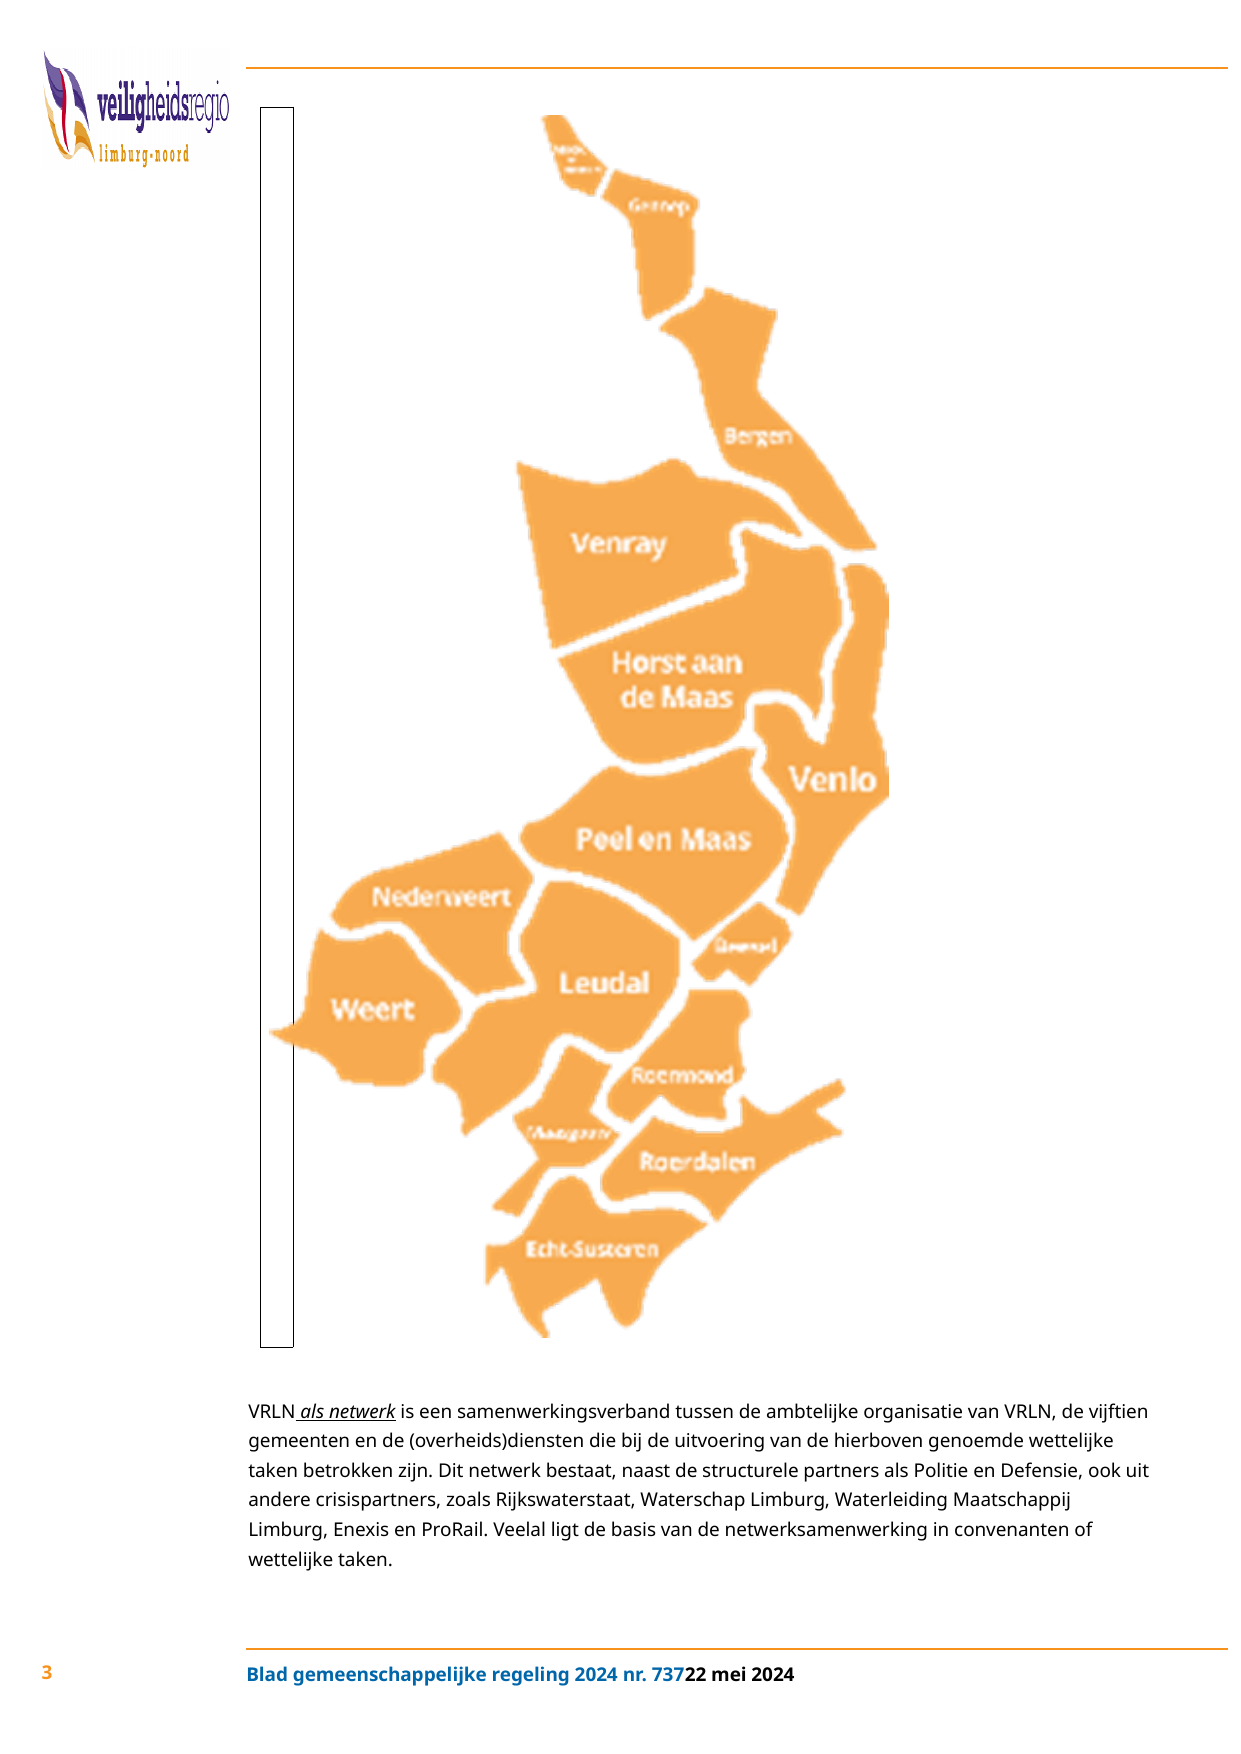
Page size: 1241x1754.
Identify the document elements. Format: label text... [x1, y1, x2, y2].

text VRLN als netwerk is een samenwerkingsverband tussen de ambtelijke organisatie van VRLN, de vijftien gemeenten en de (overheids)diensten die bij de uitvoering van de hierboven genoemde wettelijke taken betrokken zijn. Dit netwerk bestaat, naast de structurele partners als Politie en Defensie, ook uit andere crisispartners, zoals Rijkswaterstaat, Waterschap Limburg, Waterleiding Maatschappij Limburg, Enexis en ProRail. Veelal ligt de basis van de netwerksamenwerking in convenanten of wettelijke taken. [248, 1398, 1152, 1572]
picture [268, 115, 889, 1338]
picture [41, 47, 231, 172]
